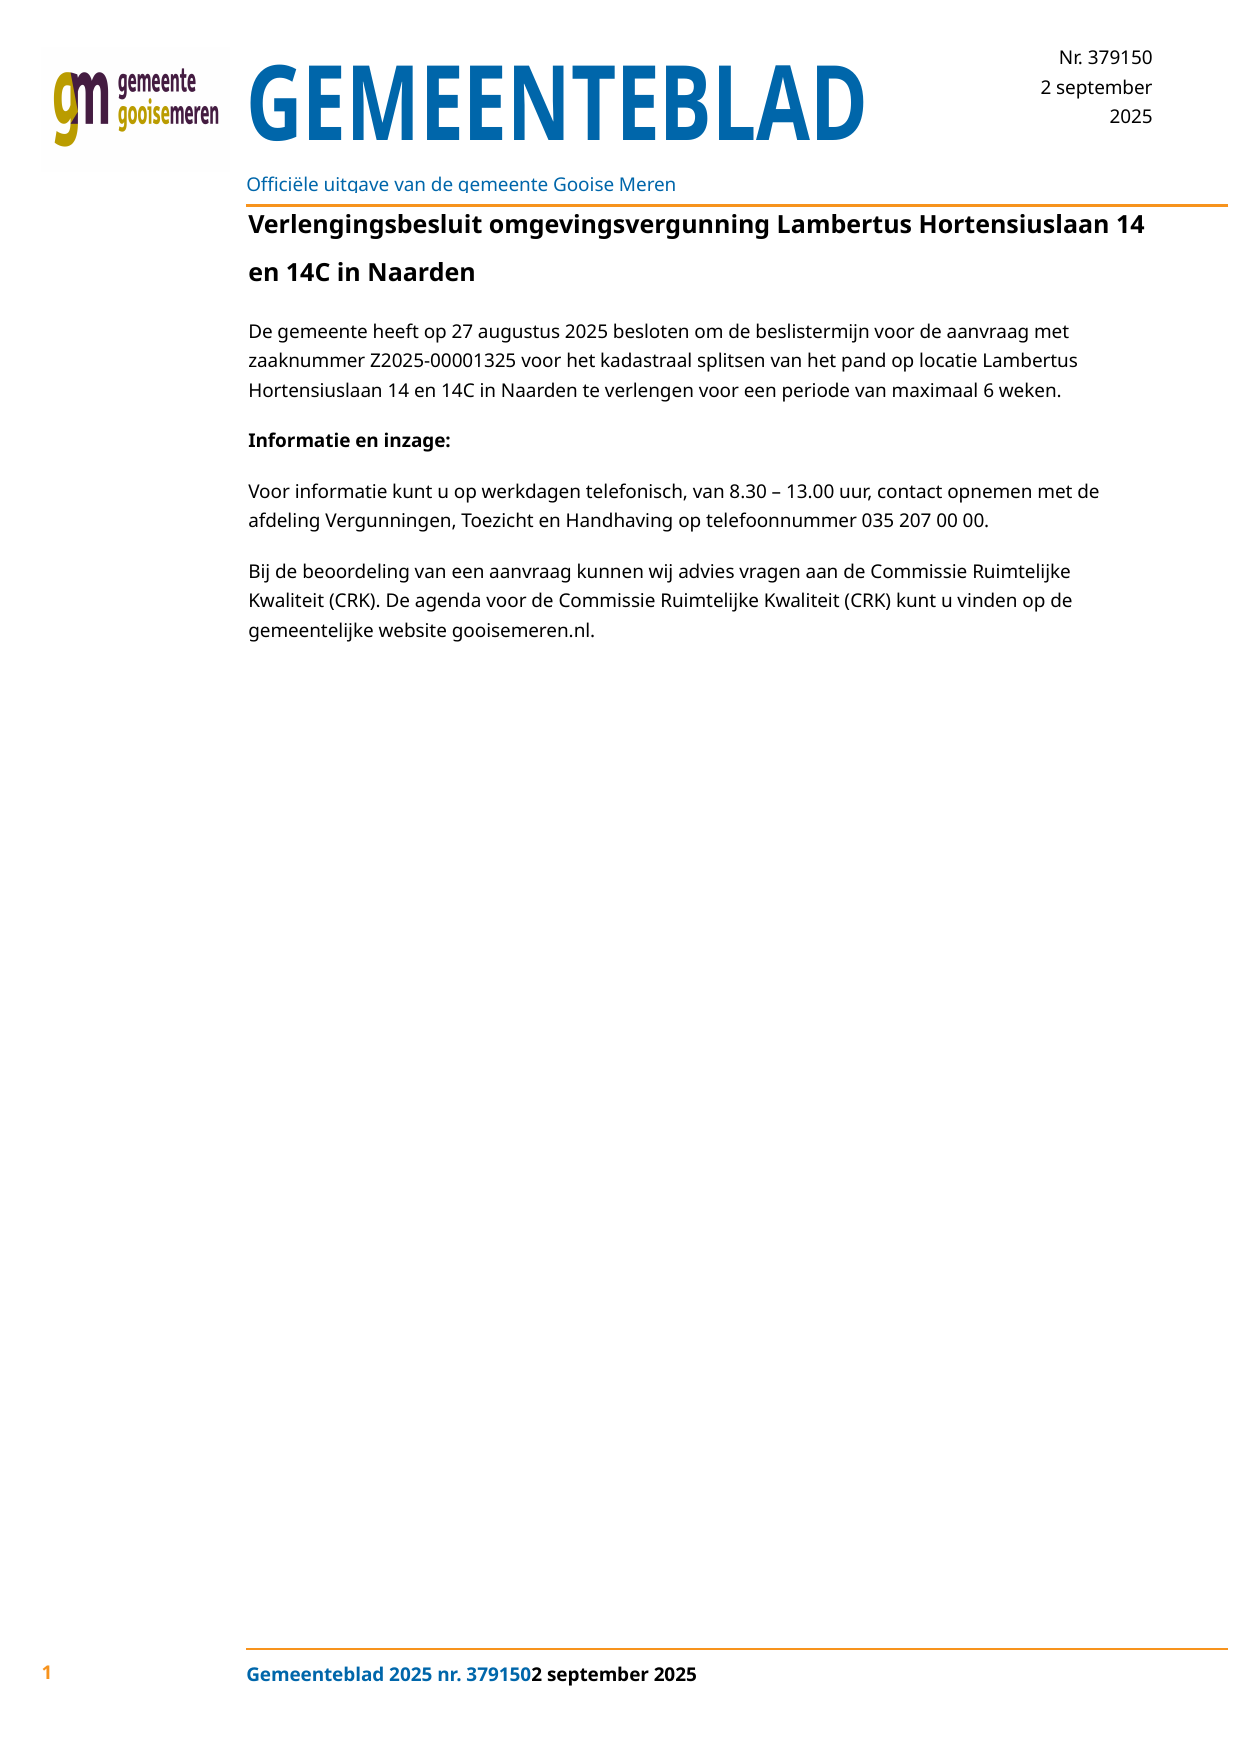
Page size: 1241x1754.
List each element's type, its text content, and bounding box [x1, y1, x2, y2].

picture [41, 47, 231, 172]
text De gemeente heeft op 27 augustus 2025 besloten om de beslistermijn voor de aanvraag met zaaknummer Z2025-00001325 voor het kadastraal splitsen van het pand op locatie Lambertus Hortensiuslaan 14 en 14C in Naarden te verlengen voor een periode van maximaal 6 weken. [248, 318, 1152, 403]
text Bij de beoordeling van een aanvraag kunnen wij advies vragen aan de Commissie Ruimtelijke Kwaliteit (CRK). De agenda voor de Commissie Ruimtelijke Kwaliteit (CRK) kunt u vinden op de gemeentelijke website gooisemeren.nl. [248, 558, 1152, 643]
text Informatie en inzage: [248, 427, 1152, 453]
text Verlengingsbesluit omgevingsvergunning Lambertus Hortensiuslaan 14 en 14C in Naarden [248, 207, 1152, 288]
text Voor informatie kunt u op werkdagen telefonisch, van 8.30 – 13.00 uur, contact opnemen met de afdeling Vergunningen, Toezicht en Handhaving op telefoonnummer 035 207 00 00. [248, 478, 1152, 533]
